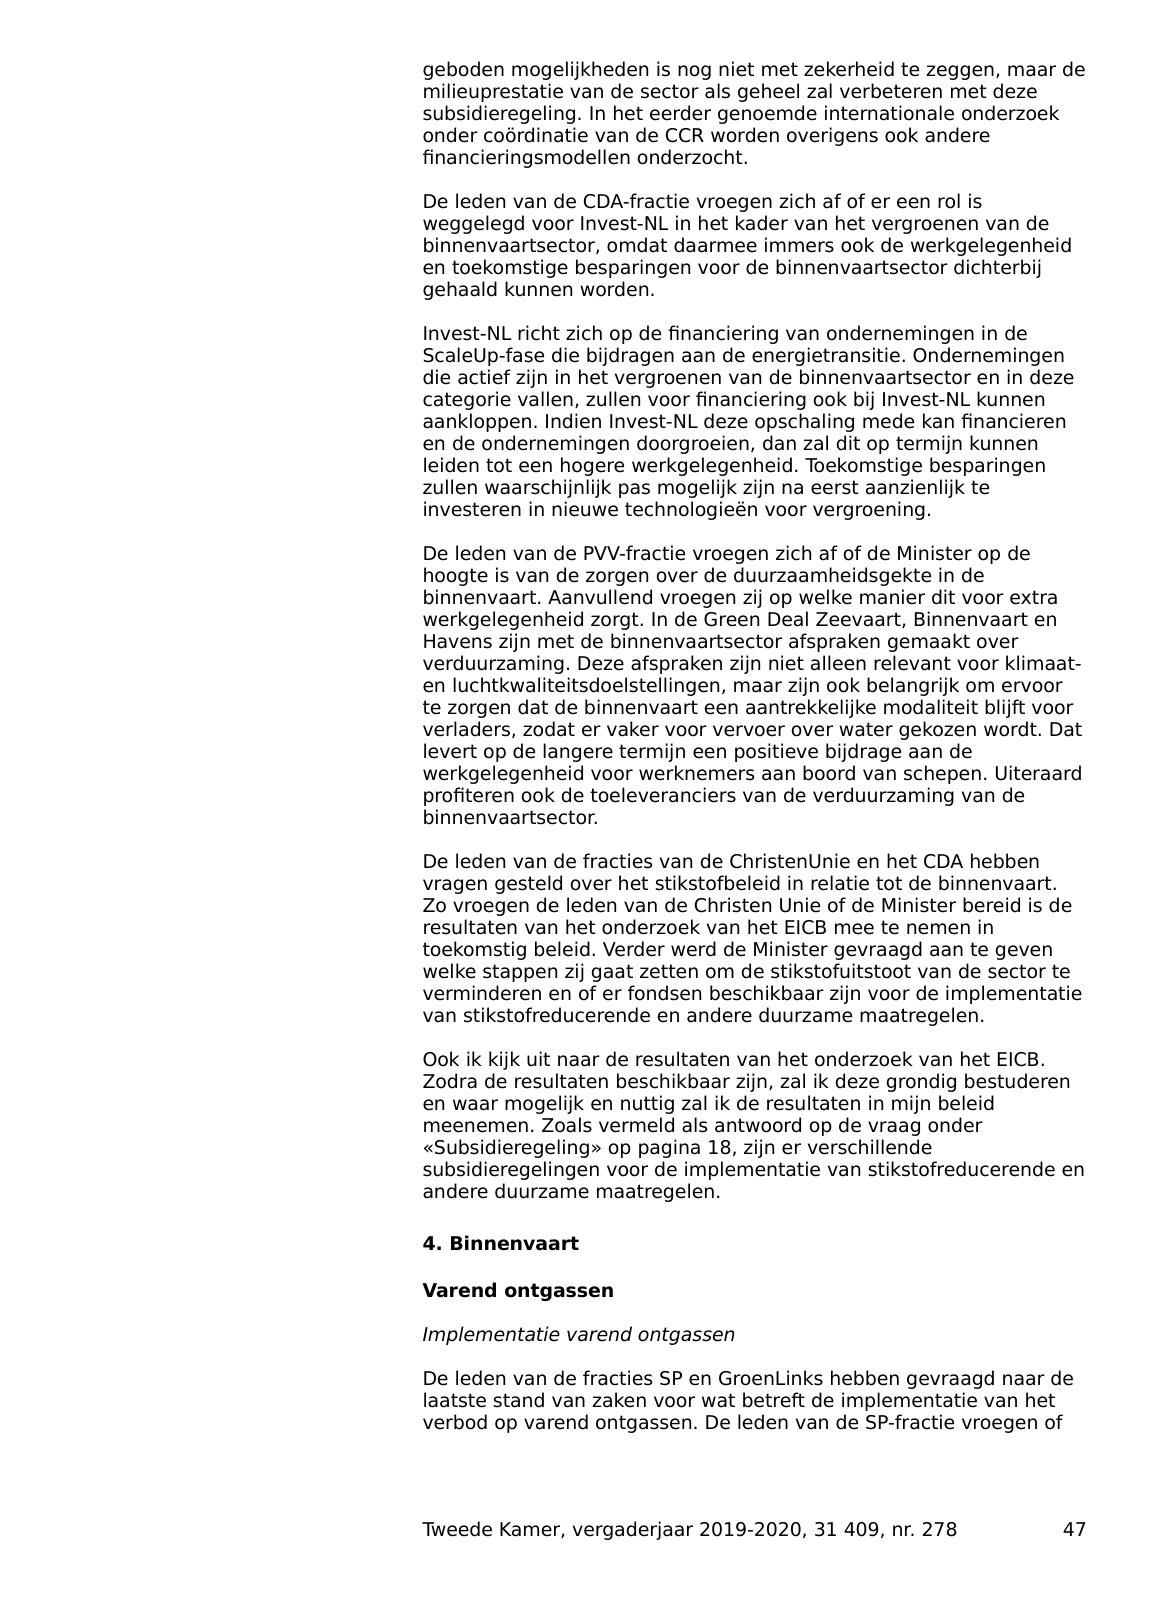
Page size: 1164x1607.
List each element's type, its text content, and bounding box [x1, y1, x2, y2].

text De leden van de PVV-fractie vroegen zich af of de Minister op de hoogte is van de zorgen over de duurzaamheidsgekte in de binnenvaart. Aanvullend vroegen zij op welke manier dit voor extra werkgelegenheid zorgt. In de Green Deal Zeevaart, Binnenvaart en Havens zijn met de binnenvaartsector afspraken gemaakt over verduurzaming. Deze afspraken zijn niet alleen relevant voor klimaat- en luchtkwaliteitsdoelstellingen, maar zijn ook belangrijk om ervoor te zorgen dat de binnenvaart een aantrekkelijke modaliteit blijft voor verladers, zodat er vaker voor vervoer over water gekozen wordt. Dat levert op de langere termijn een positieve bijdrage aan de werkgelegenheid voor werknemers aan boord van schepen. Uiteraard profiteren ook de toeleveranciers van de verduurzaming van de binnenvaartsector. [422, 543, 1087, 829]
text De leden van de fracties van de ChristenUnie en het CDA hebben vragen gesteld over het stikstofbeleid in relatie tot de binnenvaart. Zo vroegen de leden van de Christen Unie of de Minister bereid is de resultaten van het onderzoek van het EICB mee te nemen in toekomstig beleid. Verder werd de Minister gevraagd aan te geven welke stappen zij gaat zetten om de stikstofuitstoot van de sector te verminderen en of er fondsen beschikbaar zijn voor de implementatie van stikstofreducerende en andere duurzame maatregelen. [422, 851, 1087, 1027]
subtitle 4. Binnenvaart [422, 1233, 1087, 1255]
text De leden van de fracties SP en GroenLinks hebben gevraagd naar de laatste stand van zaken voor wat betreft de implementatie van het verbod op varend ontgassen. De leden van de SP-fractie vroegen of [422, 1368, 1087, 1434]
text Ook ik kijk uit naar de resultaten van het onderzoek van het EICB. Zodra de resultaten beschikbaar zijn, zal ik deze grondig bestuderen en waar mogelijk en nuttig zal ik de resultaten in mijn beleid meenemen. Zoals vermeld als antwoord op de vraag onder «Subsidieregeling» op pagina 18, zijn er verschillende subsidieregelingen voor de implementatie van stikstofreducerende en andere duurzame maatregelen. [422, 1049, 1087, 1203]
text De leden van de CDA-fractie vroegen zich af of er een rol is weggelegd voor Invest-NL in het kader van het vergroenen van de binnenvaartsector, omdat daarmee immers ook de werkgelegenheid en toekomstige besparingen voor de binnenvaartsector dichterbij gehaald kunnen worden. [422, 191, 1087, 301]
text geboden mogelijkheden is nog niet met zekerheid te zeggen, maar de milieuprestatie van de sector als geheel zal verbeteren met deze subsidieregeling. In het eerder genoemde internationale onderzoek onder coördinatie van de CCR worden overigens ook andere financieringsmodellen onderzocht. [422, 59, 1087, 169]
text Invest-NL richt zich op de financiering van ondernemingen in de ScaleUp-fase die bijdragen aan de energietransitie. Ondernemingen die actief zijn in het vergroenen van de binnenvaartsector en in deze categorie vallen, zullen voor financiering ook bij Invest-NL kunnen aankloppen. Indien Invest-NL deze opschaling mede kan financieren en de ondernemingen doorgroeien, dan zal dit op termijn kunnen leiden tot een hogere werkgelegenheid. Toekomstige besparingen zullen waarschijnlijk pas mogelijk zijn na eerst aanzienlijk te investeren in nieuwe technologieën voor vergroening. [422, 323, 1087, 521]
subtitle Varend ontgassen [422, 1280, 1087, 1302]
subtitle Implementatie varend ontgassen [422, 1324, 1087, 1346]
